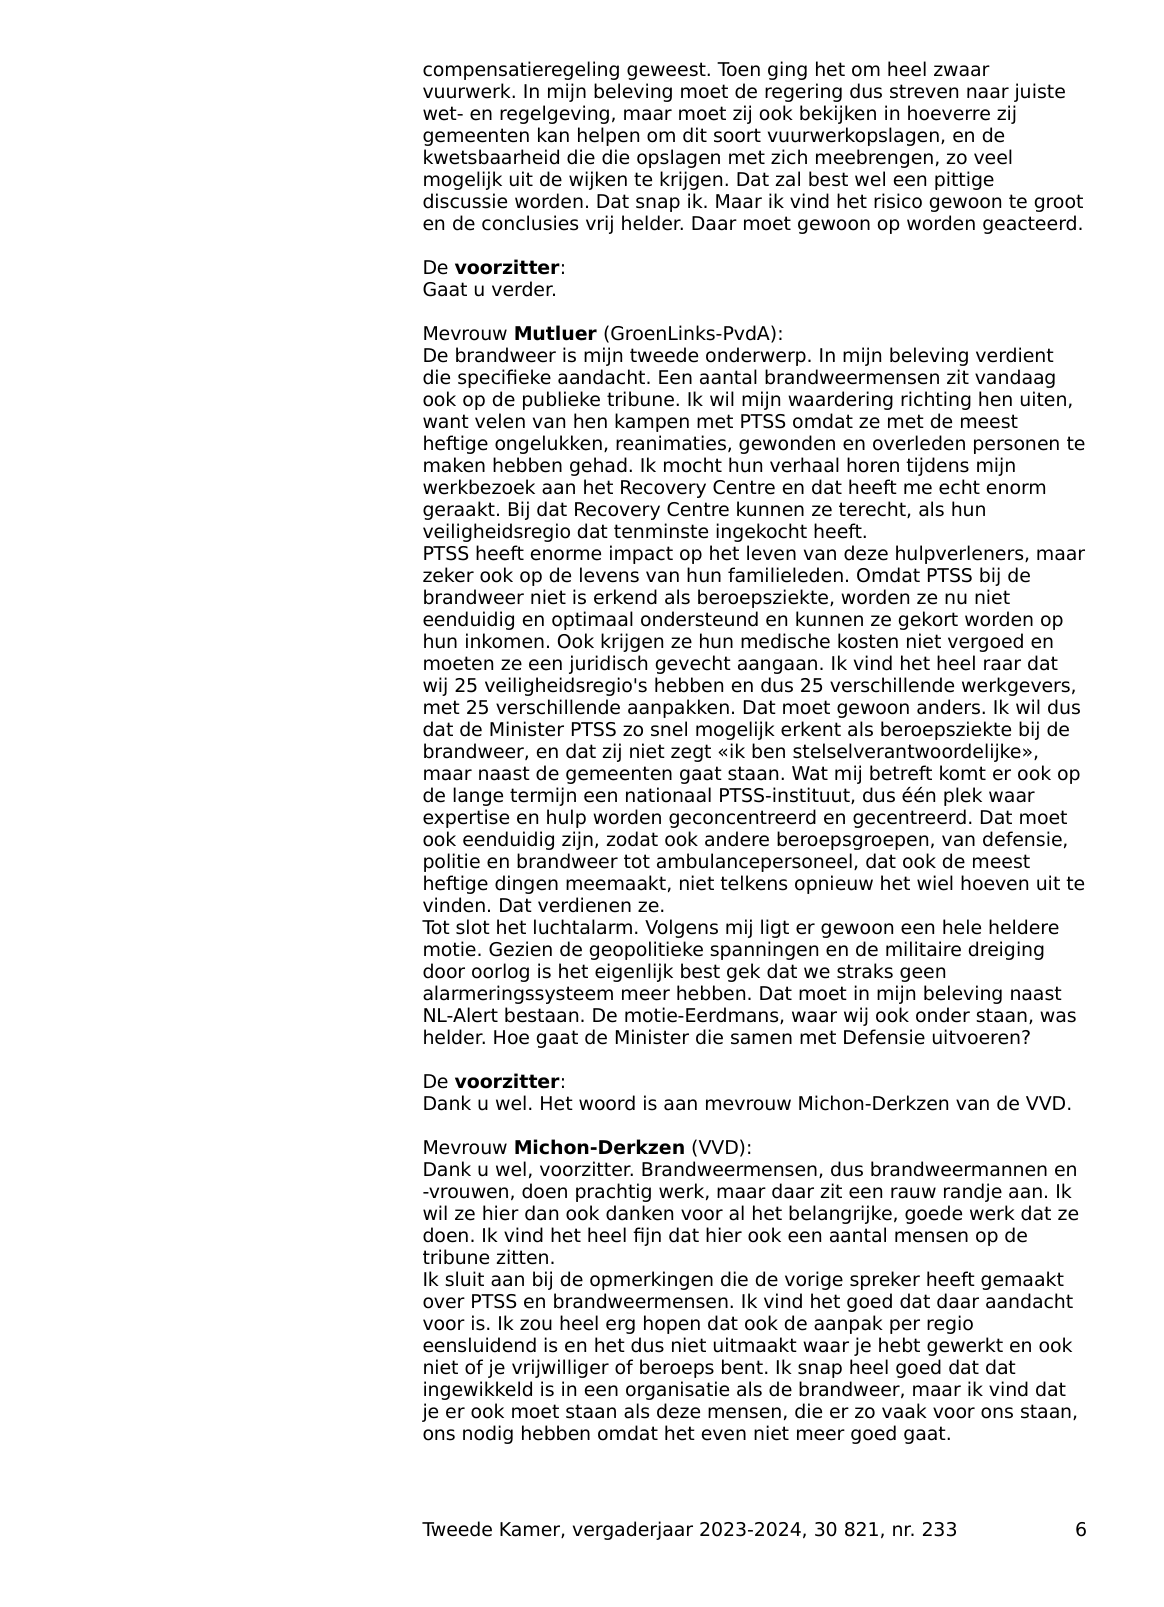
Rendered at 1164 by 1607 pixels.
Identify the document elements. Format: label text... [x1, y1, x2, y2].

text Mevrouw Mutluer (GroenLinks-PvdA): [422, 323, 1087, 345]
text Gaat u verder. [422, 279, 1087, 301]
text De voorzitter: [422, 1071, 1087, 1093]
text Ik sluit aan bij de opmerkingen die de vorige spreker heeft gemaakt over PTSS en brandweermensen. Ik vind het goed dat daar aandacht voor is. Ik zou heel erg hopen dat ook de aanpak per regio eensluidend is en het dus niet uitmaakt waar je hebt gewerkt en ook niet of je vrijwilliger of beroeps bent. Ik snap heel goed dat dat ingewikkeld is in een organisatie als de brandweer, maar ik vind dat je er ook moet staan als deze mensen, die er zo vaak voor ons staan, ons nodig hebben omdat het even niet meer goed gaat. [422, 1269, 1087, 1444]
text compensatieregeling geweest. Toen ging het om heel zwaar vuurwerk. In mijn beleving moet de regering dus streven naar juiste wet- en regelgeving, maar moet zij ook bekijken in hoeverre zij gemeenten kan helpen om dit soort vuurwerkopslagen, en de kwetsbaarheid die die opslagen met zich meebrengen, zo veel mogelijk uit de wijken te krijgen. Dat zal best wel een pittige discussie worden. Dat snap ik. Maar ik vind het risico gewoon te groot en de conclusies vrij helder. Daar moet gewoon op worden geacteerd. [422, 59, 1087, 235]
text De voorzitter: [422, 257, 1087, 279]
text Dank u wel. Het woord is aan mevrouw Michon-Derkzen van de VVD. [422, 1093, 1087, 1115]
text De brandweer is mijn tweede onderwerp. In mijn beleving verdient die specifieke aandacht. Een aantal brandweermensen zit vandaag ook op de publieke tribune. Ik wil mijn waardering richting hen uiten, want velen van hen kampen met PTSS omdat ze met de meest heftige ongelukken, reanimaties, gewonden en overleden personen te maken hebben gehad. Ik mocht hun verhaal horen tijdens mijn werkbezoek aan het Recovery Centre en dat heeft me echt enorm geraakt. Bij dat Recovery Centre kunnen ze terecht, als hun veiligheidsregio dat tenminste ingekocht heeft. [422, 345, 1087, 543]
text PTSS heeft enorme impact op het leven van deze hulpverleners, maar zeker ook op de levens van hun familieleden. Omdat PTSS bij de brandweer niet is erkend als beroepsziekte, worden ze nu niet eenduidig en optimaal ondersteund en kunnen ze gekort worden op hun inkomen. Ook krijgen ze hun medische kosten niet vergoed en moeten ze een juridisch gevecht aangaan. Ik vind het heel raar dat wij 25 veiligheidsregio's hebben en dus 25 verschillende werkgevers, met 25 verschillende aanpakken. Dat moet gewoon anders. Ik wil dus dat de Minister PTSS zo snel mogelijk erkent als beroepsziekte bij de brandweer, en dat zij niet zegt «ik ben stelselverantwoordelijke», maar naast de gemeenten gaat staan. Wat mij betreft komt er ook op de lange termijn een nationaal PTSS-instituut, dus één plek waar expertise en hulp worden geconcentreerd en gecentreerd. Dat moet ook eenduidig zijn, zodat ook andere beroepsgroepen, van defensie, politie en brandweer tot ambulancepersoneel, dat ook de meest heftige dingen meemaakt, niet telkens opnieuw het wiel hoeven uit te vinden. Dat verdienen ze. [422, 543, 1087, 917]
text Dank u wel, voorzitter. Brandweermensen, dus brandweermannen en -vrouwen, doen prachtig werk, maar daar zit een rauw randje aan. Ik wil ze hier dan ook danken voor al het belangrijke, goede werk dat ze doen. Ik vind het heel fijn dat hier ook een aantal mensen op de tribune zitten. [422, 1159, 1087, 1269]
text Tot slot het luchtalarm. Volgens mij ligt er gewoon een hele heldere motie. Gezien de geopolitieke spanningen en de militaire dreiging door oorlog is het eigenlijk best gek dat we straks geen alarmeringssysteem meer hebben. Dat moet in mijn beleving naast NL-Alert bestaan. De motie-Eerdmans, waar wij ook onder staan, was helder. Hoe gaat de Minister die samen met Defensie uitvoeren? [422, 917, 1087, 1048]
text Mevrouw Michon-Derkzen (VVD): [422, 1137, 1087, 1159]
